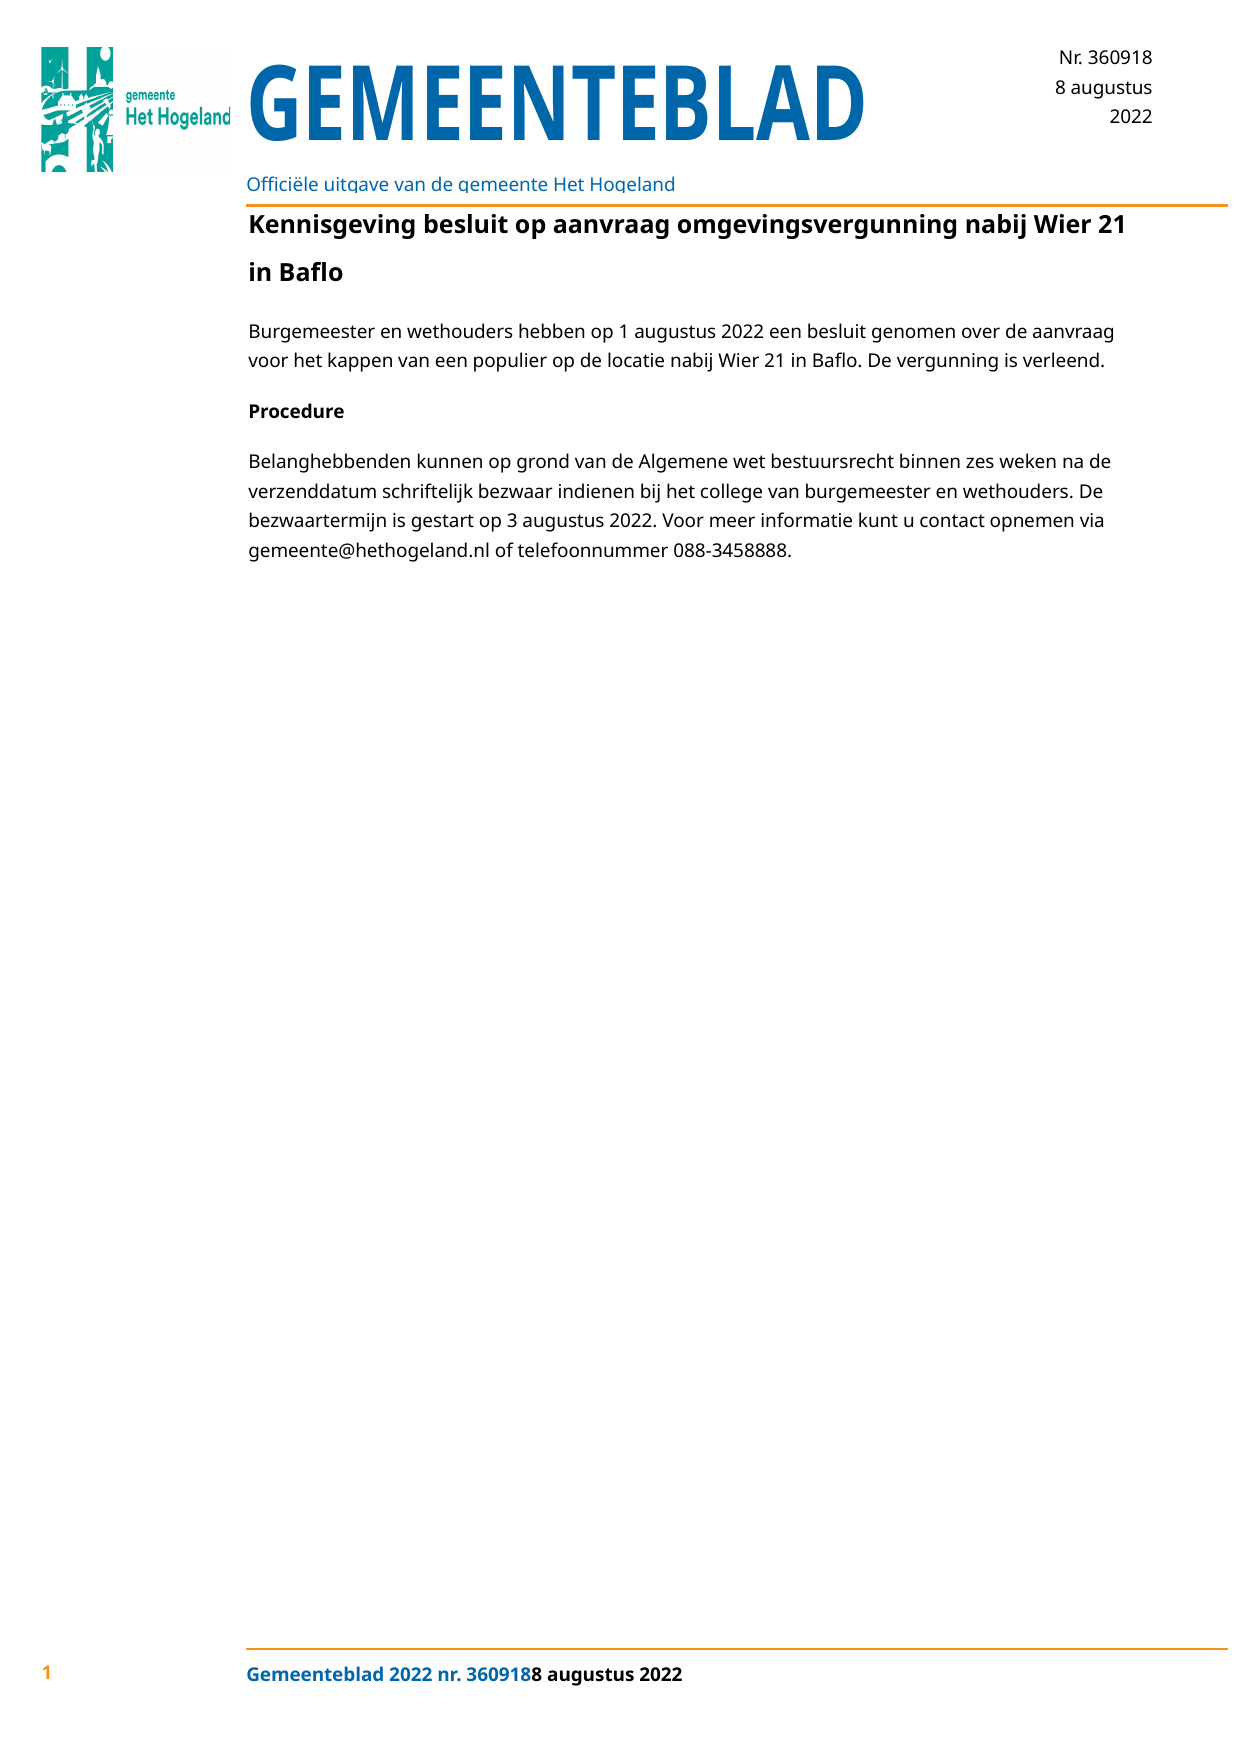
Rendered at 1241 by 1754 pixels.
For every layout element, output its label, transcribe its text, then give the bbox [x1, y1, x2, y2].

text Belanghebbenden kunnen op grond van de Algemene wet bestuursrecht binnen zes weken na de verzenddatum schriftelijk bezwaar indienen bij het college van burgemeester en wethouders. De bezwaartermijn is gestart op 3 augustus 2022. Voor meer informatie kunt u contact opnemen via gemeente@hethogeland.nl of telefoonnummer 088-3458888. [248, 448, 1152, 563]
text Burgemeester en wethouders hebben op 1 augustus 2022 een besluit genomen over de aanvraag voor het kappen van een populier op de locatie nabij Wier 21 in Baflo. De vergunning is verleend. [248, 318, 1152, 373]
text Procedure [248, 398, 1152, 424]
picture [41, 47, 231, 172]
text Kennisgeving besluit op aanvraag omgevingsvergunning nabij Wier 21 in Baflo [248, 207, 1152, 288]
